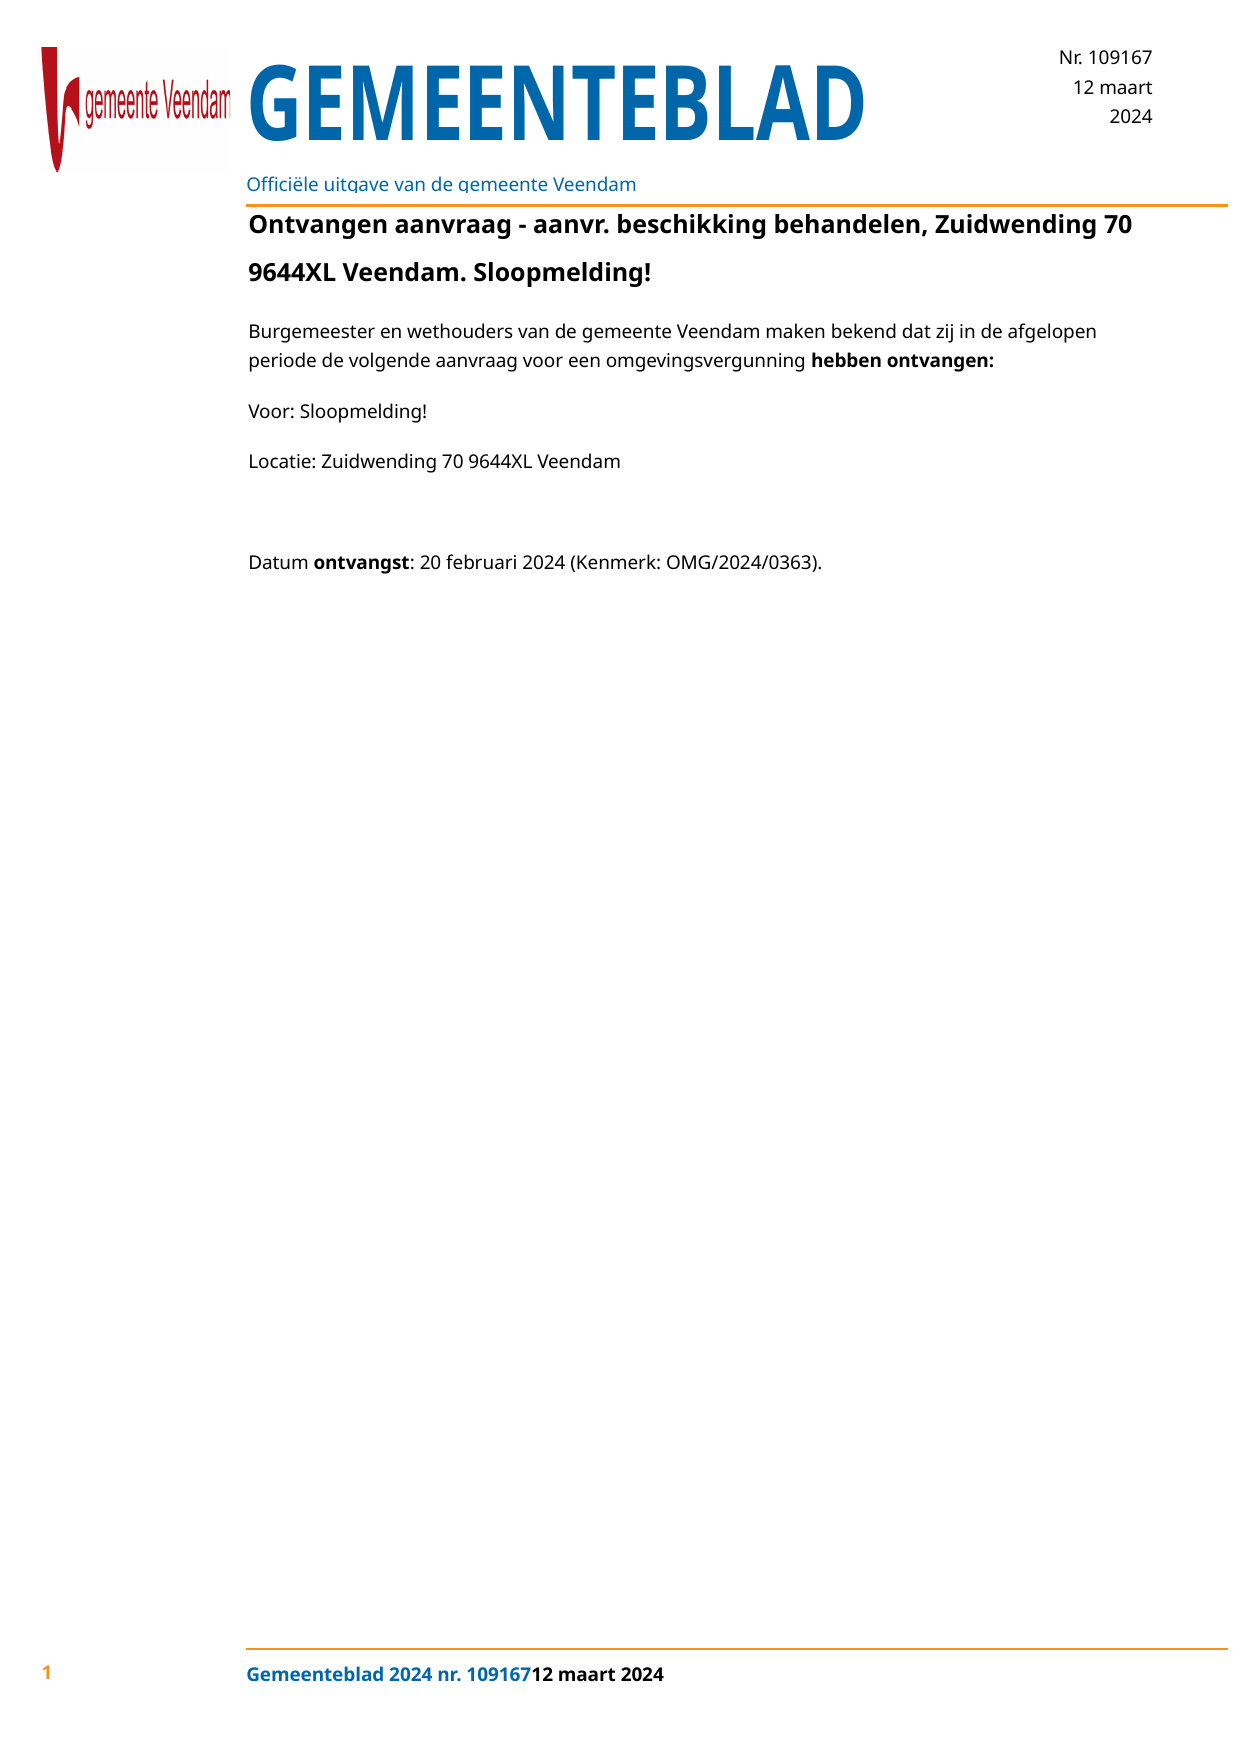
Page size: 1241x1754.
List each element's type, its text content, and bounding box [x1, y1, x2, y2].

text Ontvangen aanvraag - aanvr. beschikking behandelen, Zuidwending 70 9644XL Veendam. Sloopmelding! [248, 207, 1152, 288]
picture [41, 47, 231, 172]
text Locatie: Zuidwending 70 9644XL Veendam [248, 448, 1152, 474]
text Datum ontvangst: 20 februari 2024 (Kenmerk: OMG/2024/0363). [248, 549, 1152, 575]
text Burgemeester en wethouders van de gemeente Veendam maken bekend dat zij in de afgelopen periode de volgende aanvraag voor een omgevingsvergunning hebben ontvangen: [248, 318, 1152, 373]
text Voor: Sloopmelding! [248, 398, 1152, 424]
